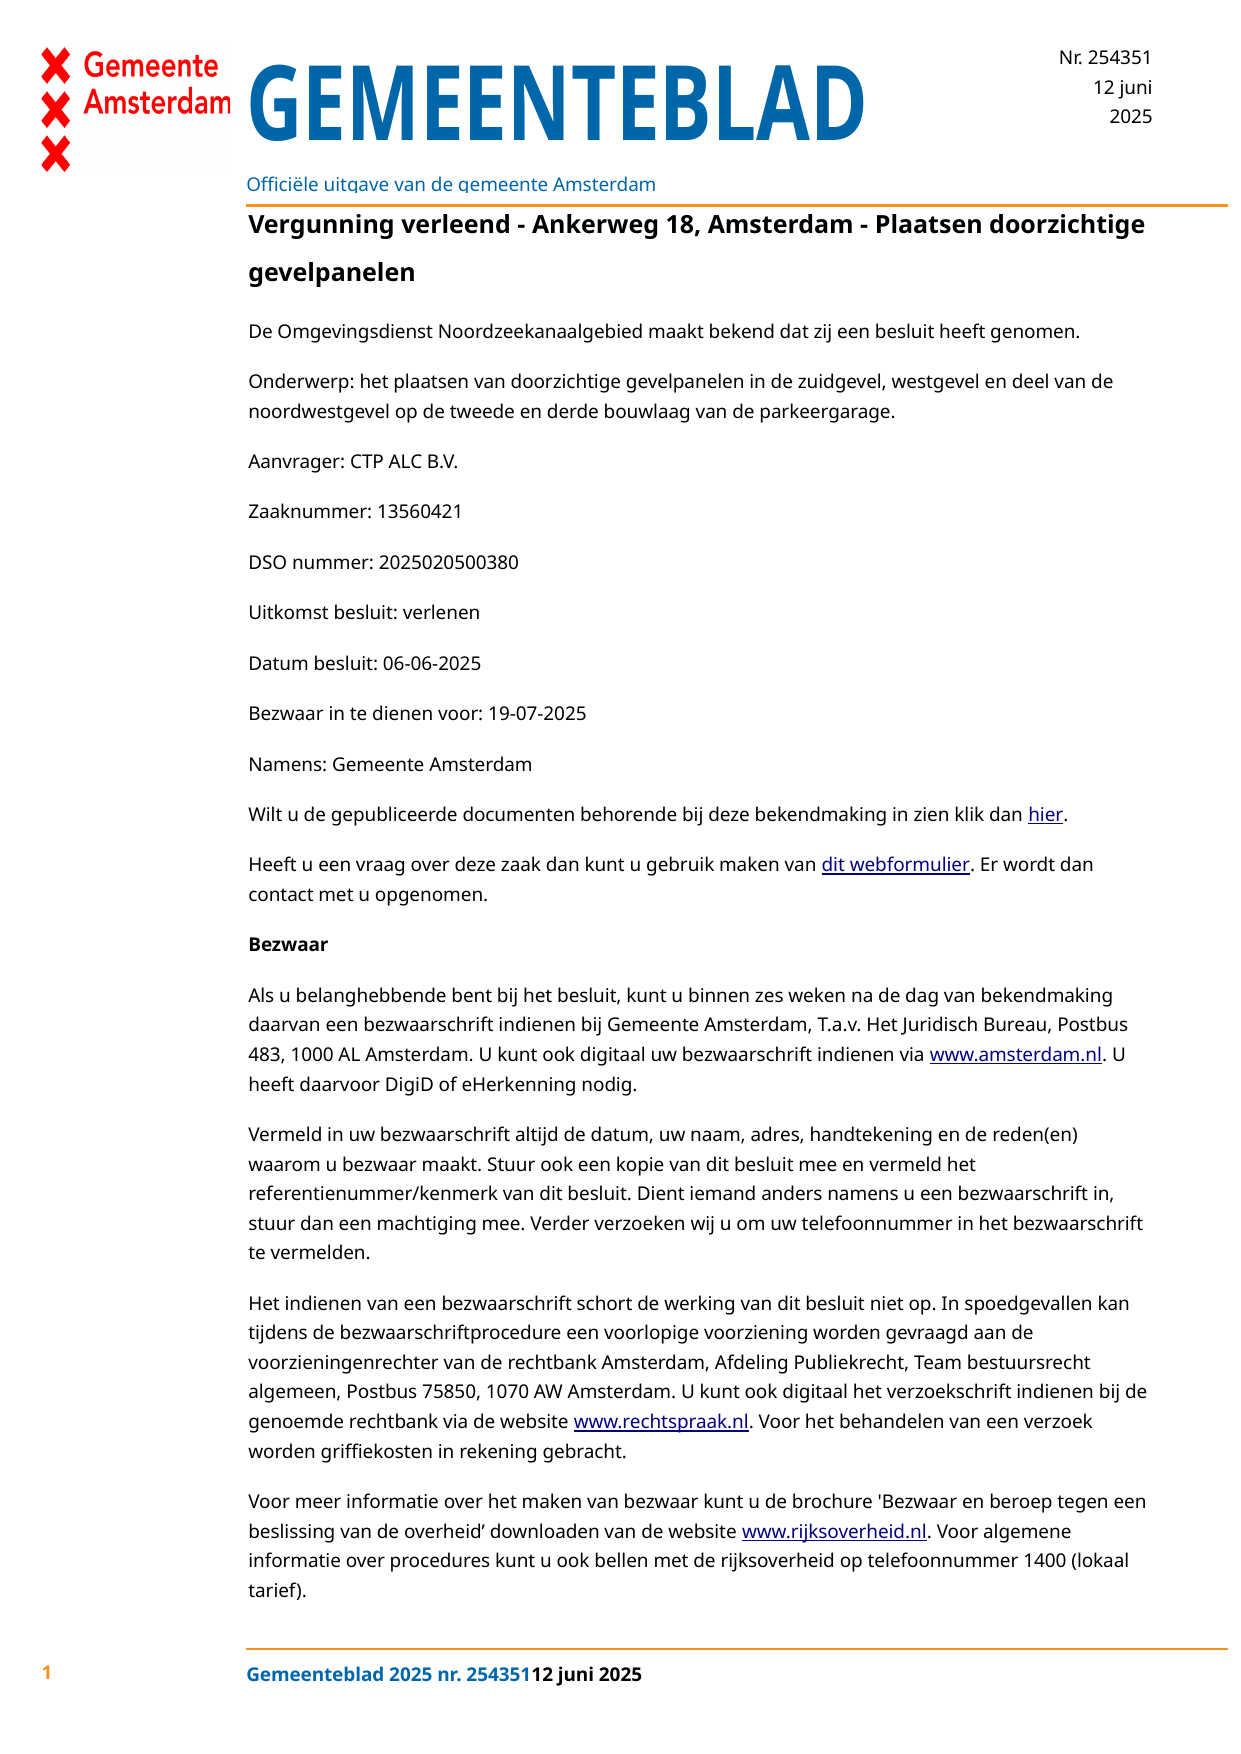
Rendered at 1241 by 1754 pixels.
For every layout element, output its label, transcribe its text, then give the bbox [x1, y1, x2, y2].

text Bezwaar [248, 932, 1152, 957]
text Zaaknummer: 13560421 [248, 499, 1152, 524]
text Bezwaar in te dienen voor: 19-07-2025 [248, 700, 1152, 726]
text Vergunning verleend - Ankerweg 18, Amsterdam - Plaatsen doorzichtige gevelpanelen [248, 207, 1152, 288]
text Wilt u de gepubliceerde documenten behorende bij deze bekendmaking in zien klik dan hier. [248, 801, 1152, 827]
text Aanvrager: CTP ALC B.V. [248, 448, 1152, 474]
text DSO nummer: 2025020500380 [248, 549, 1152, 575]
text Onderwerp: het plaatsen van doorzichtige gevelpanelen in de zuidgevel, westgevel en deel van de noordwestgevel op de tweede en derde bouwlaag van de parkeergarage. [248, 368, 1152, 424]
text Het indienen van een bezwaarschrift schort de werking van dit besluit niet op. In spoedgevallen kan tijdens de bezwaarschriftprocedure een voorlopige voorziening worden gevraagd aan de voorzieningenrechter van de rechtbank Amsterdam, Afdeling Publiekrecht, Team bestuursrecht algemeen, Postbus 75850, 1070 AW Amsterdam. U kunt ook digitaal het verzoekschrift indienen bij de genoemde rechtbank via de website www.rechtspraak.nl. Voor het behandelen van een verzoek worden griffiekosten in rekening gebracht. [248, 1290, 1152, 1464]
text Als u belanghebbende bent bij het besluit, kunt u binnen zes weken na de dag van bekendmaking daarvan een bezwaarschrift indienen bij Gemeente Amsterdam, T.a.v. Het Juridisch Bureau, Postbus 483, 1000 AL Amsterdam. U kunt ook digitaal uw bezwaarschrift indienen via www.amsterdam.nl. U heeft daarvoor DigiD of eHerkenning nodig. [248, 982, 1152, 1097]
text Namens: Gemeente Amsterdam [248, 751, 1152, 777]
text De Omgevingsdienst Noordzeekanaalgebied maakt bekend dat zij een besluit heeft genomen. [248, 318, 1152, 344]
text Datum besluit: 06-06-2025 [248, 650, 1152, 676]
text Voor meer informatie over het maken van bezwaar kunt u de brochure 'Bezwaar en beroep tegen een beslissing van de overheid’ downloaden van de website www.rijksoverheid.nl. Voor algemene informatie over procedures kunt u ook bellen met de rijksoverheid op telefoonnummer 1400 (lokaal tarief). [248, 1488, 1152, 1603]
picture [41, 47, 231, 172]
text Vermeld in uw bezwaarschrift altijd de datum, uw naam, adres, handtekening en de reden(en) waarom u bezwaar maakt. Stuur ook een kopie van dit besluit mee en vermeld het referentienummer/kenmerk van dit besluit. Dient iemand anders namens u een bezwaarschrift in, stuur dan een machtiging mee. Verder verzoeken wij u om uw telefoonnummer in het bezwaarschrift te vermelden. [248, 1121, 1152, 1265]
text Heeft u een vraag over deze zaak dan kunt u gebruik maken van dit webformulier. Er wordt dan contact met u opgenomen. [248, 852, 1152, 907]
text Uitkomst besluit: verlenen [248, 599, 1152, 625]
